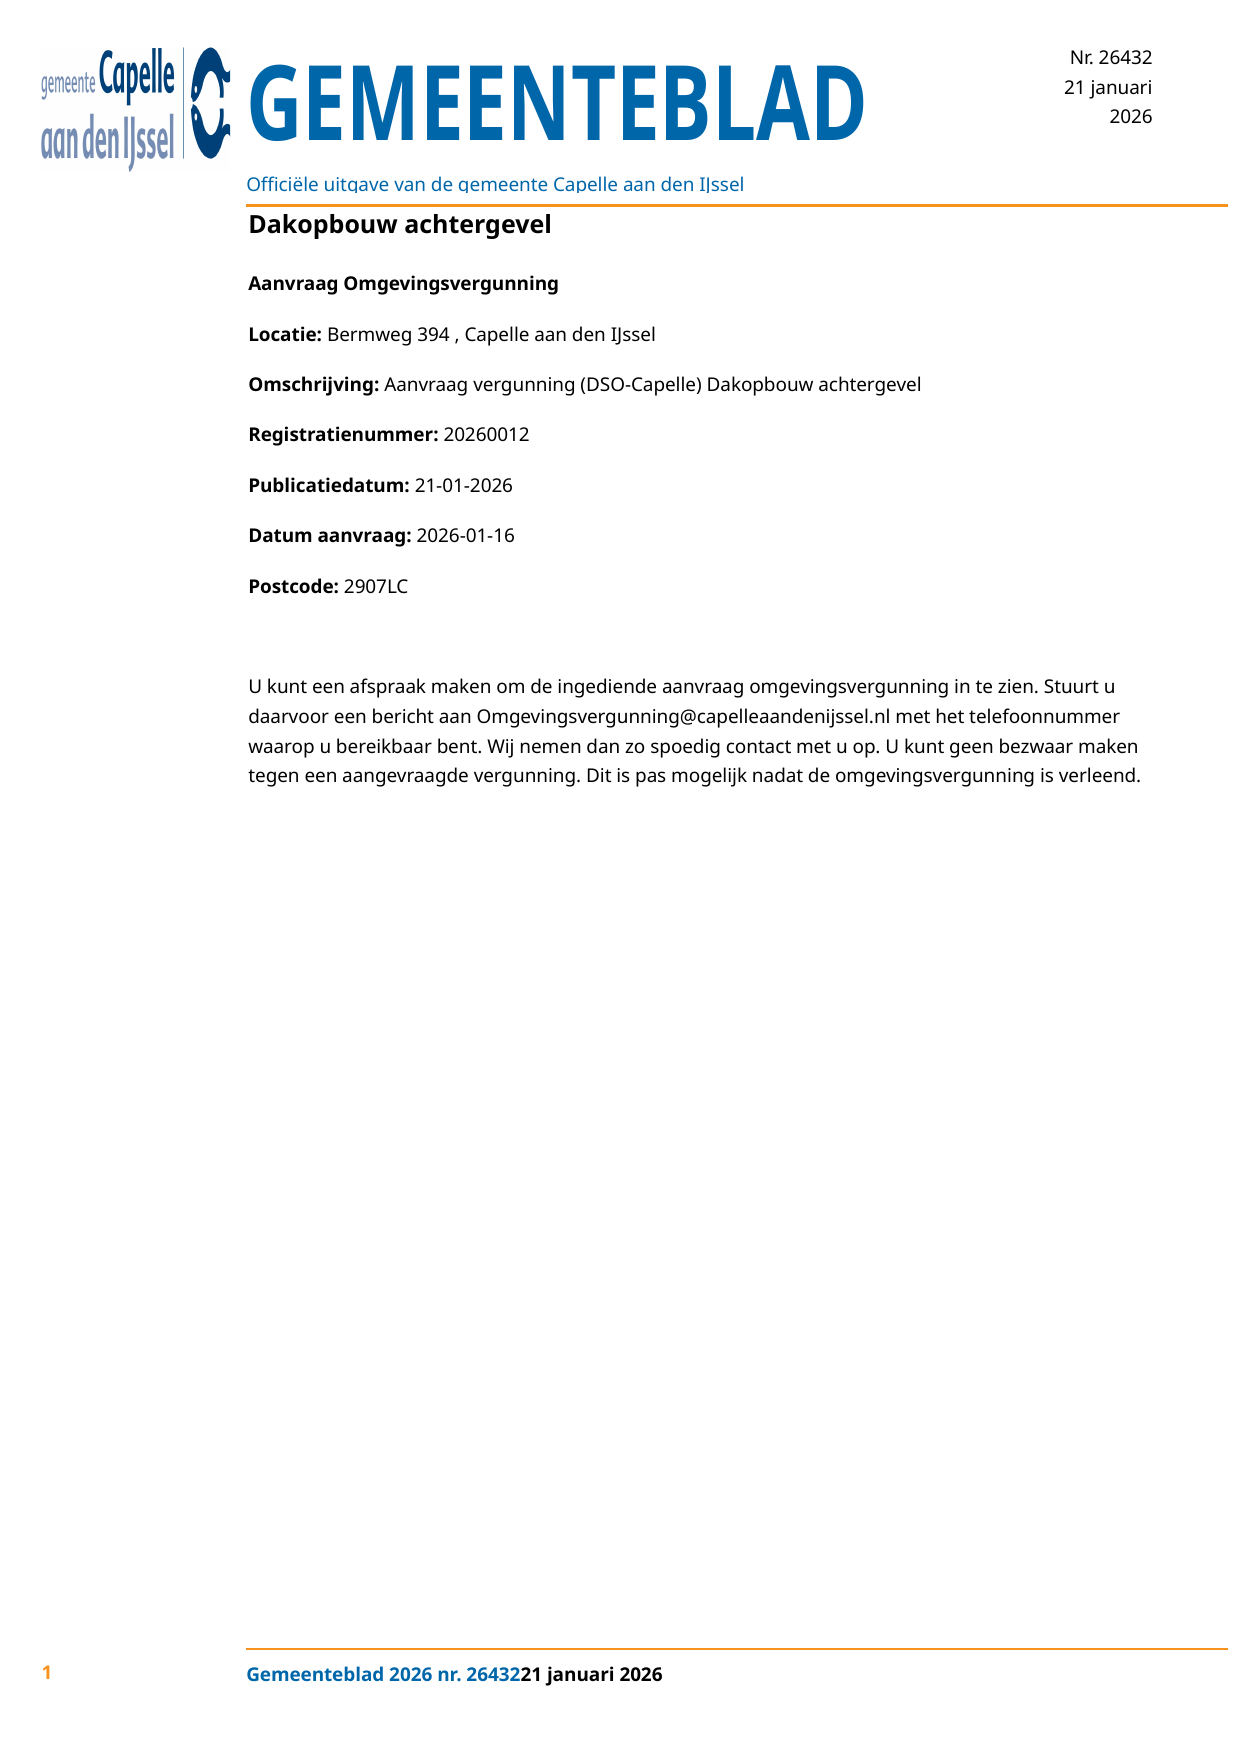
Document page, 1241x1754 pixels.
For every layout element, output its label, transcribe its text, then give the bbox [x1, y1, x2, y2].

text Publicatiedatum: 21-01-2026 [248, 472, 1152, 498]
text Dakopbouw achtergevel [248, 207, 1152, 241]
text Postcode: 2907LC [248, 573, 1152, 598]
text Aanvraag Omgevingsvergunning [248, 270, 1152, 296]
picture [41, 47, 231, 172]
text Locatie: Bermweg 394 , Capelle aan den IJssel [248, 321, 1152, 346]
text Datum aanvraag: 2026-01-16 [248, 522, 1152, 548]
text Omschrijving: Aanvraag vergunning (DSO-Capelle) Dakopbouw achtergevel [248, 371, 1152, 397]
text Registratienummer: 20260012 [248, 422, 1152, 447]
text U kunt een afspraak maken om de ingediende aanvraag omgevingsvergunning in te zien. Stuurt u daarvoor een bericht aan Omgevingsvergunning@capelleaandenijssel.nl met het telefoonnummer waarop u bereikbaar bent. Wij nemen dan zo spoedig contact met u op. U kunt geen bezwaar maken tegen een aangevraagde vergunning. Dit is pas mogelijk nadat de omgevingsvergunning is verleend. [248, 674, 1152, 788]
